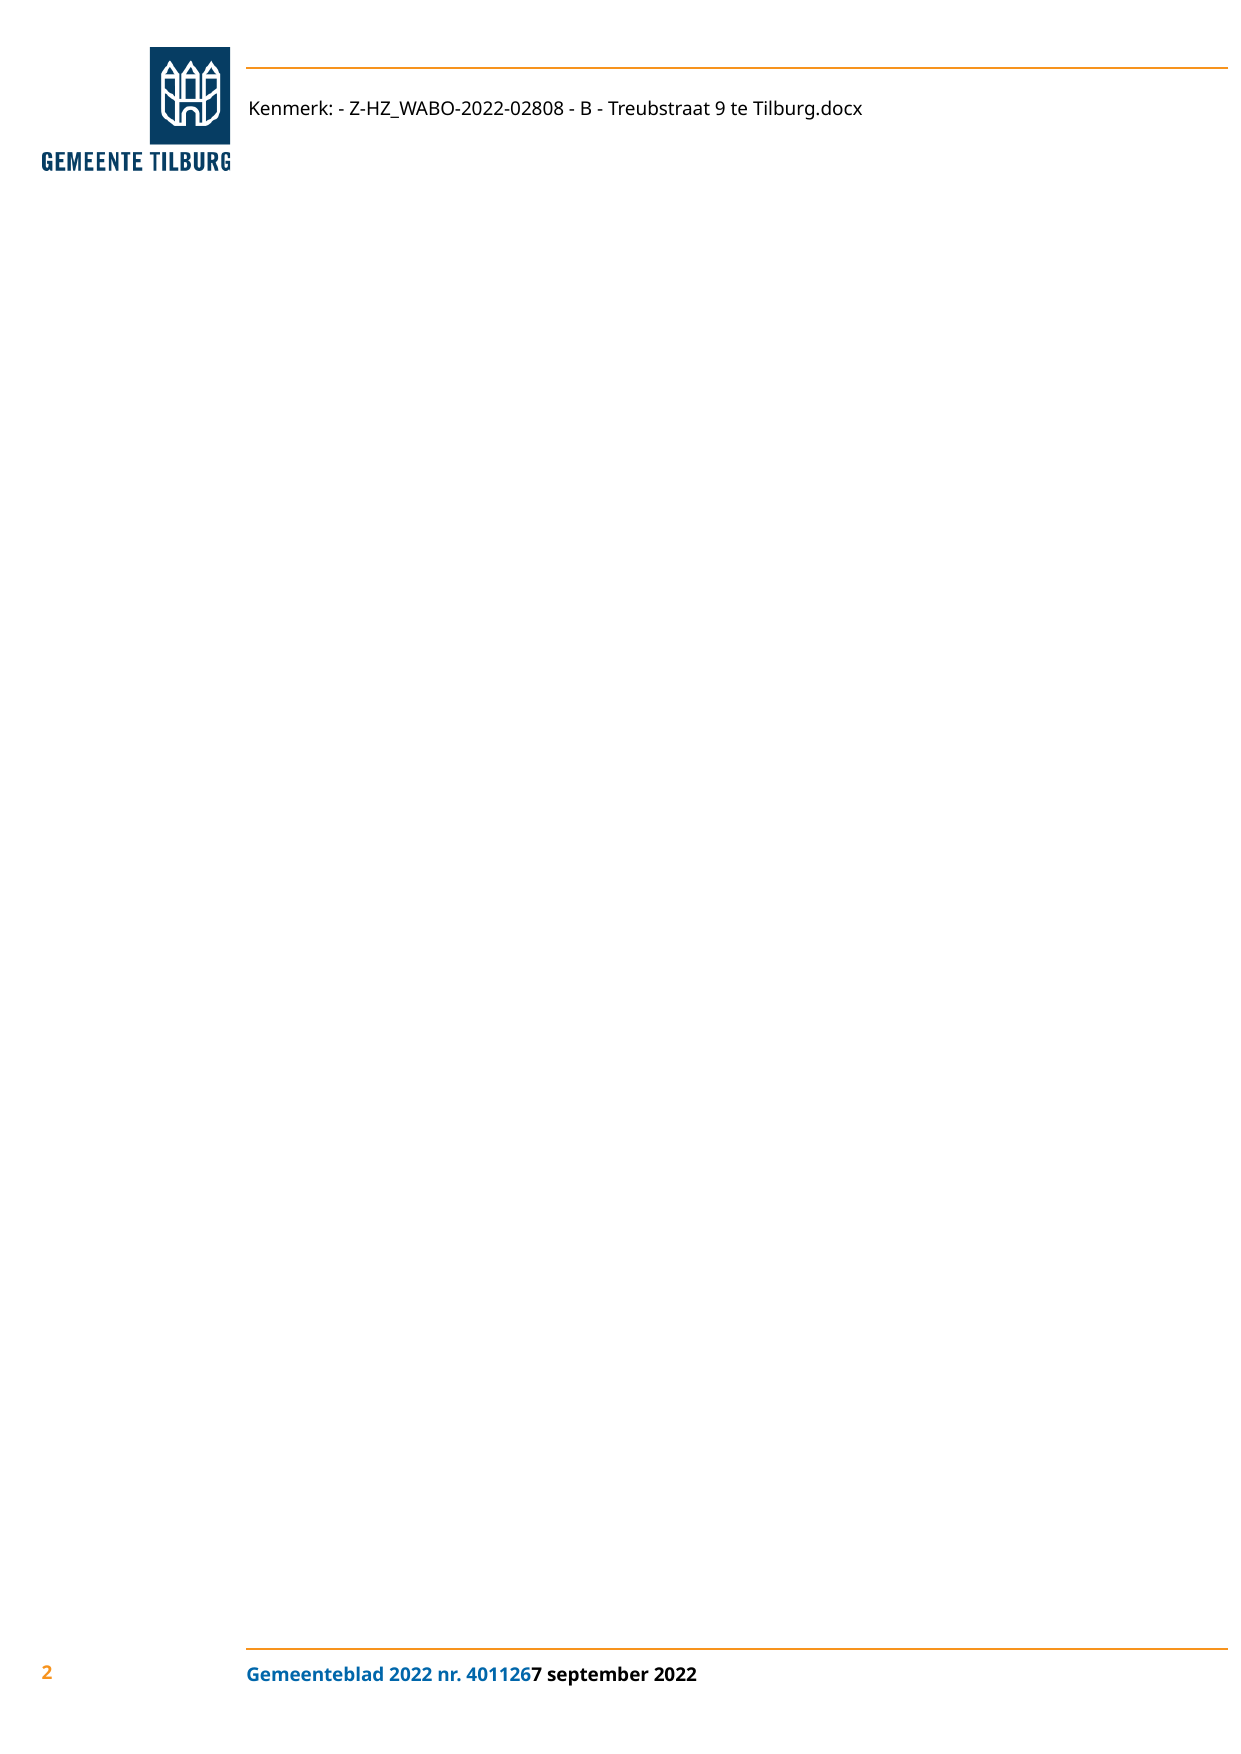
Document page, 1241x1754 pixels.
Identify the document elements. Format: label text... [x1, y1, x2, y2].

picture [41, 47, 231, 172]
text Kenmerk: - Z-HZ_WABO-2022-02808 - B - Treubstraat 9 te Tilburg.docx [248, 95, 1152, 121]
